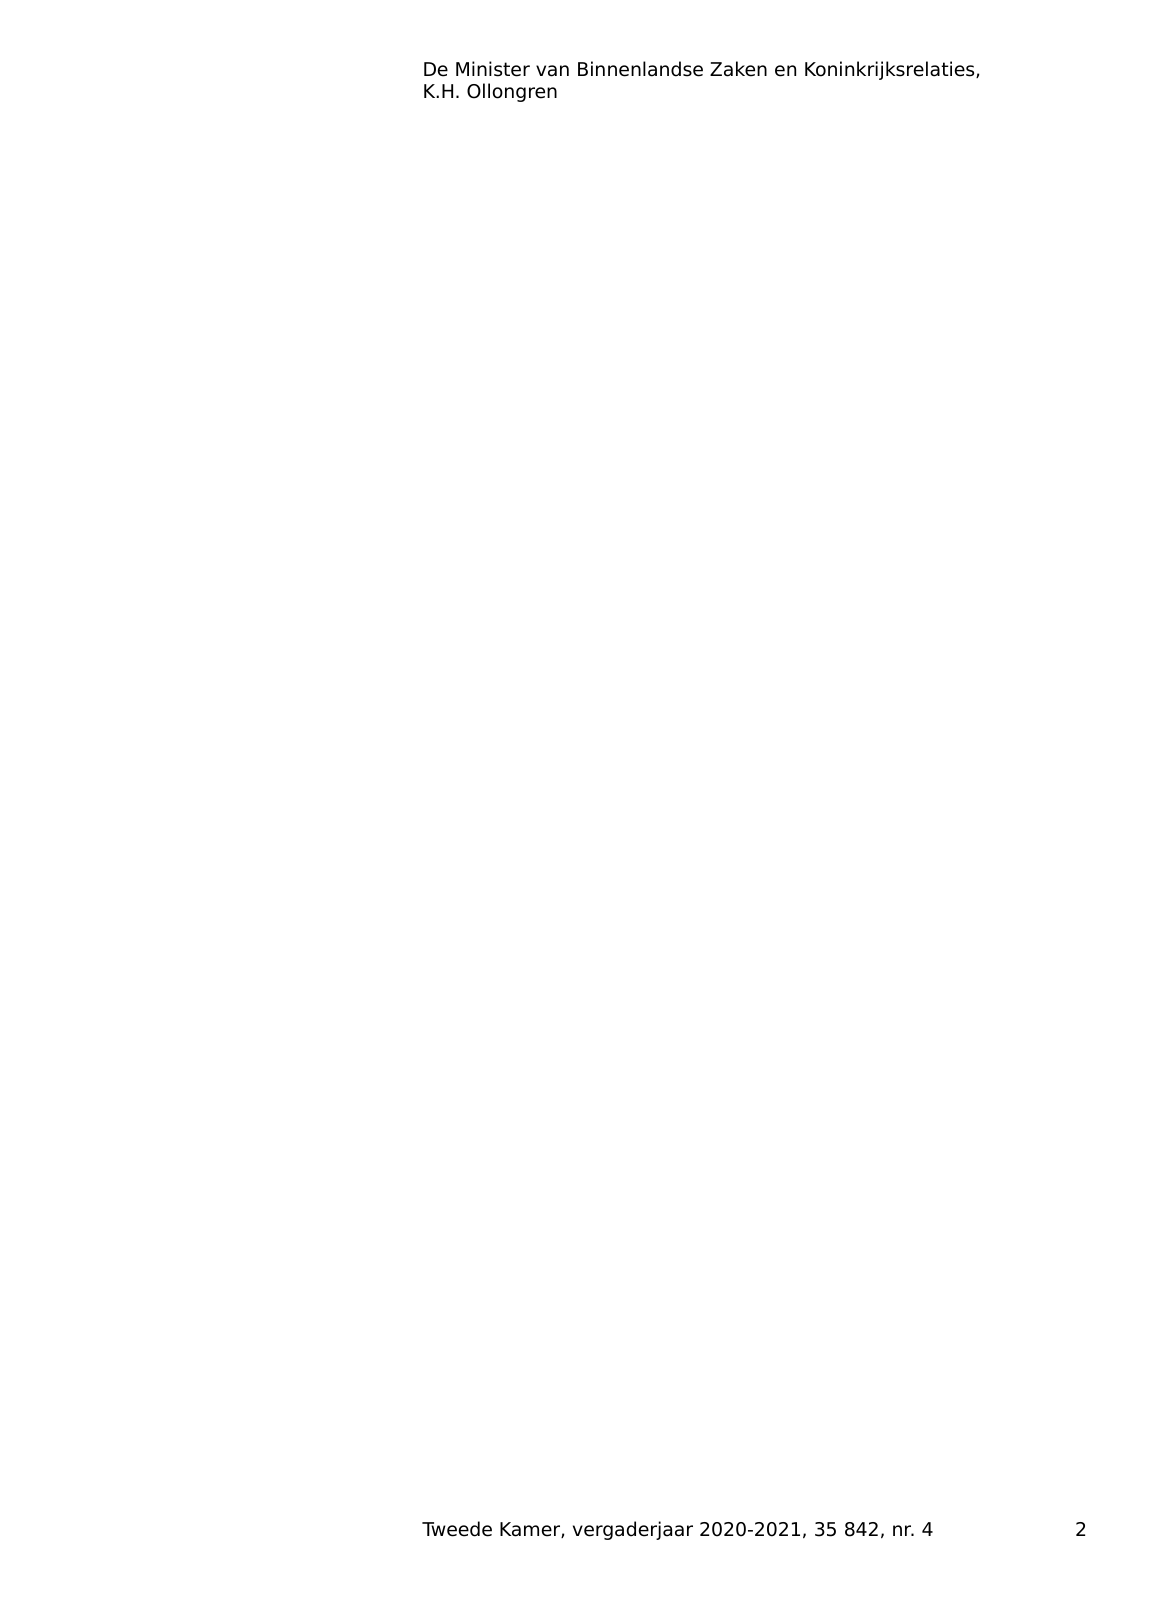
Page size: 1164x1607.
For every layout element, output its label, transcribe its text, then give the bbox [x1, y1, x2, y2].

text De Minister van Binnenlandse Zaken en Koninkrijksrelaties, K.H. Ollongren [422, 59, 1087, 103]
